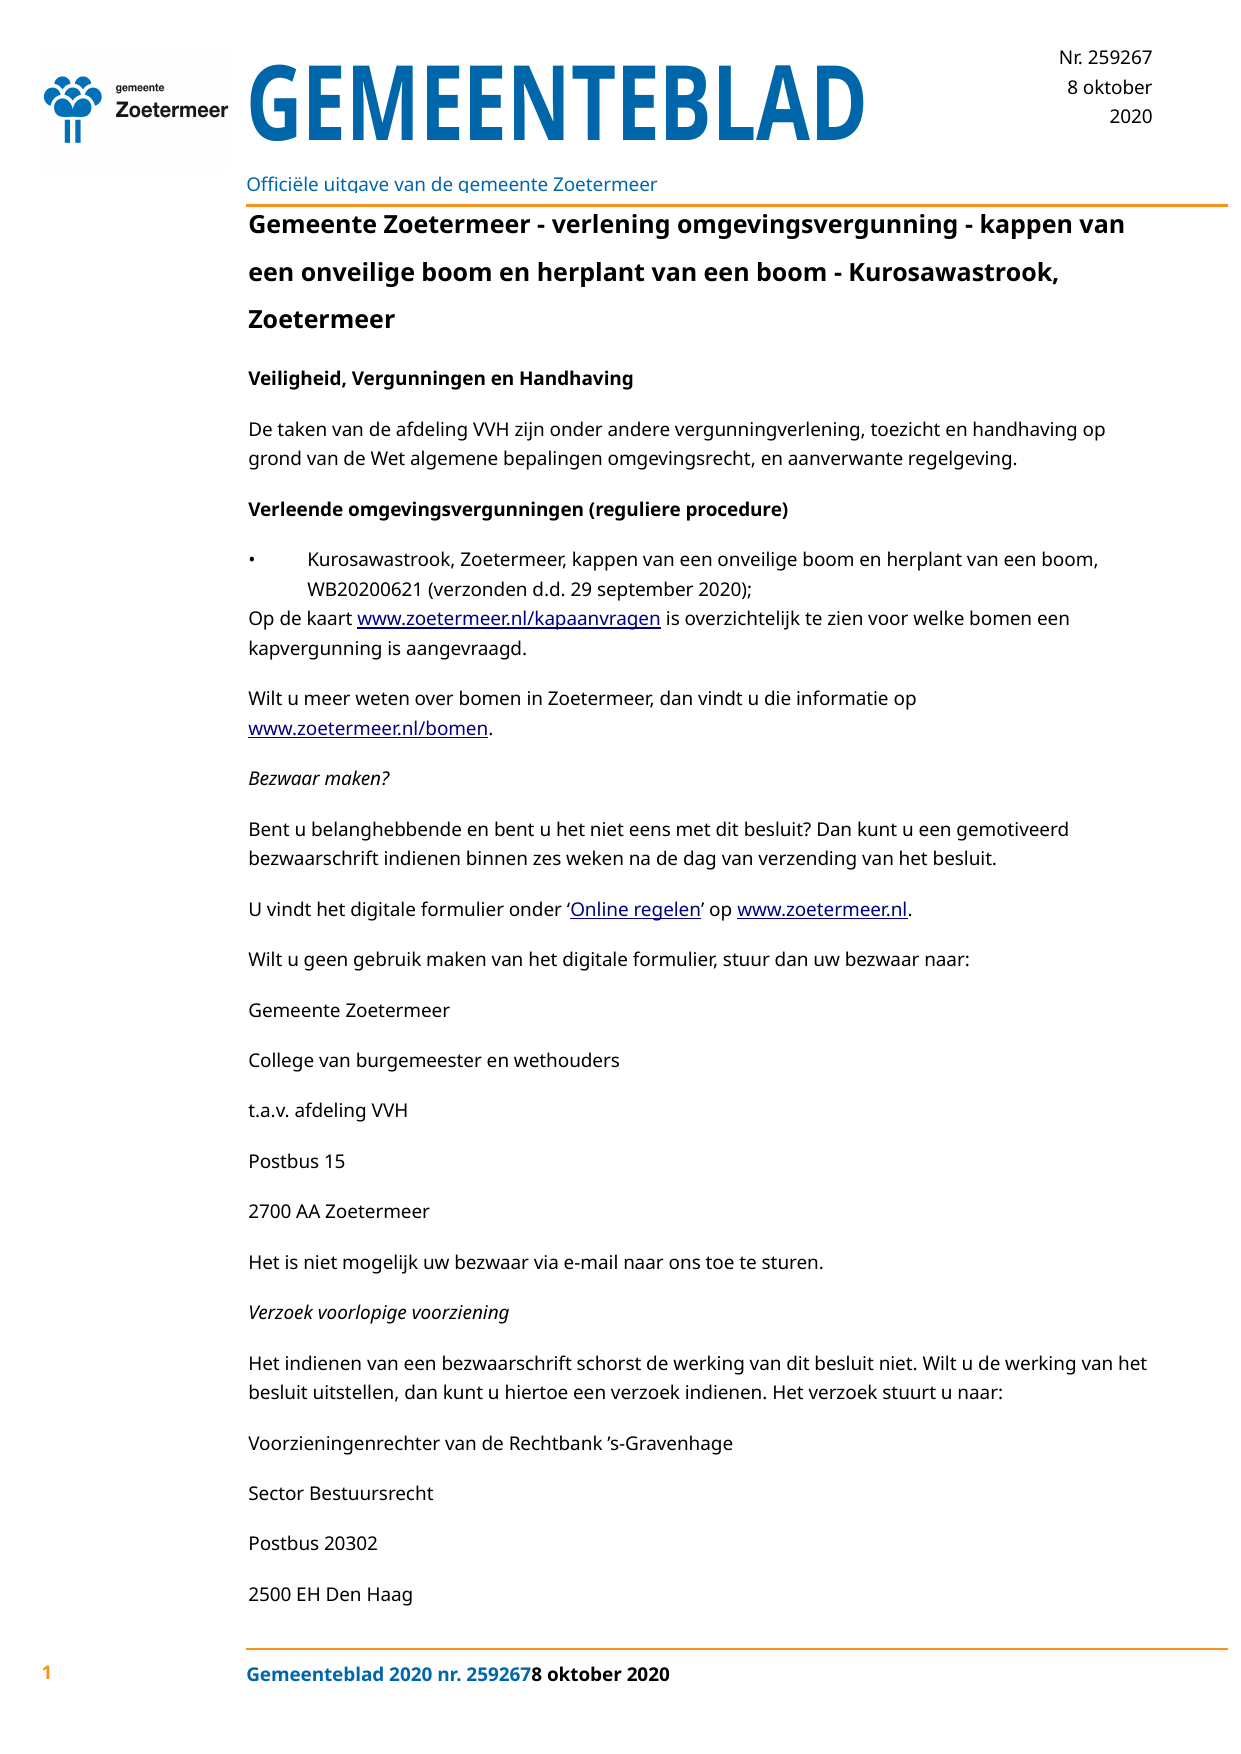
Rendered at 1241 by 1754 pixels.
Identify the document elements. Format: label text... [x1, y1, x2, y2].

text Verleende omgevingsvergunningen (reguliere procedure) [248, 496, 1152, 522]
text Wilt u meer weten over bomen in Zoetermeer, dan vindt u die informatie op www.zoetermeer.nl/bomen. [248, 686, 1152, 741]
text t.a.v. afdeling VVH [248, 1098, 1152, 1123]
text Gemeente Zoetermeer - verlening omgevingsvergunning - kappen van een onveilige boom en herplant van een boom - Kurosawastrook, Zoetermeer [248, 207, 1152, 336]
text Voorzieningenrechter van de Rechtbank ’s-Gravenhage [248, 1430, 1152, 1455]
text 2500 EH Den Haag [248, 1581, 1152, 1607]
text Het is niet mogelijk uw bezwaar via e-mail naar ons toe te sturen. [248, 1249, 1152, 1274]
text 2700 AA Zoetermeer [248, 1198, 1152, 1224]
picture [41, 47, 231, 172]
text Gemeente Zoetermeer [248, 997, 1152, 1022]
text Het indienen van een bezwaarschrift schorst de werking van dit besluit niet. Wilt u de werking van het besluit uitstellen, dan kunt u hiertoe een verzoek indienen. Het verzoek stuurt u naar: [248, 1350, 1152, 1405]
text College van burgemeester en wethouders [248, 1047, 1152, 1073]
text Postbus 15 [248, 1148, 1152, 1174]
text Bent u belanghebbende en bent u het niet eens met dit besluit? Dan kunt u een gemotiveerd bezwaarschrift indienen binnen zes weken na de dag van verzending van het besluit. [248, 816, 1152, 871]
text Op de kaart www.zoetermeer.nl/kapaanvragen is overzichtelijk te zien voor welke bomen een kapvergunning is aangevraagd. [248, 606, 1152, 661]
text Sector Bestuursrecht [248, 1480, 1152, 1506]
text Veiligheid, Vergunningen en Handhaving [248, 366, 1152, 391]
text Postbus 20302 [248, 1531, 1152, 1556]
text Verzoek voorlopige voorziening [248, 1299, 1152, 1325]
text Wilt u geen gebruik maken van het digitale formulier, stuur dan uw bezwaar naar: [248, 946, 1152, 972]
text Bezwaar maken? [248, 766, 1152, 791]
text De taken van de afdeling VVH zijn onder andere vergunningverlening, toezicht en handhaving op grond van de Wet algemene bepalingen omgevingsrecht, en aanverwante regelgeving. [248, 416, 1152, 471]
list Kurosawastrook, Zoetermeer, kappen van een onveilige boom en herplant van een boom, WB20200621 (verzonden d.d. 29 september 2020); [248, 546, 1152, 602]
text U vindt het digitale formulier onder ‘Online regelen’ op www.zoetermeer.nl. [248, 896, 1152, 922]
